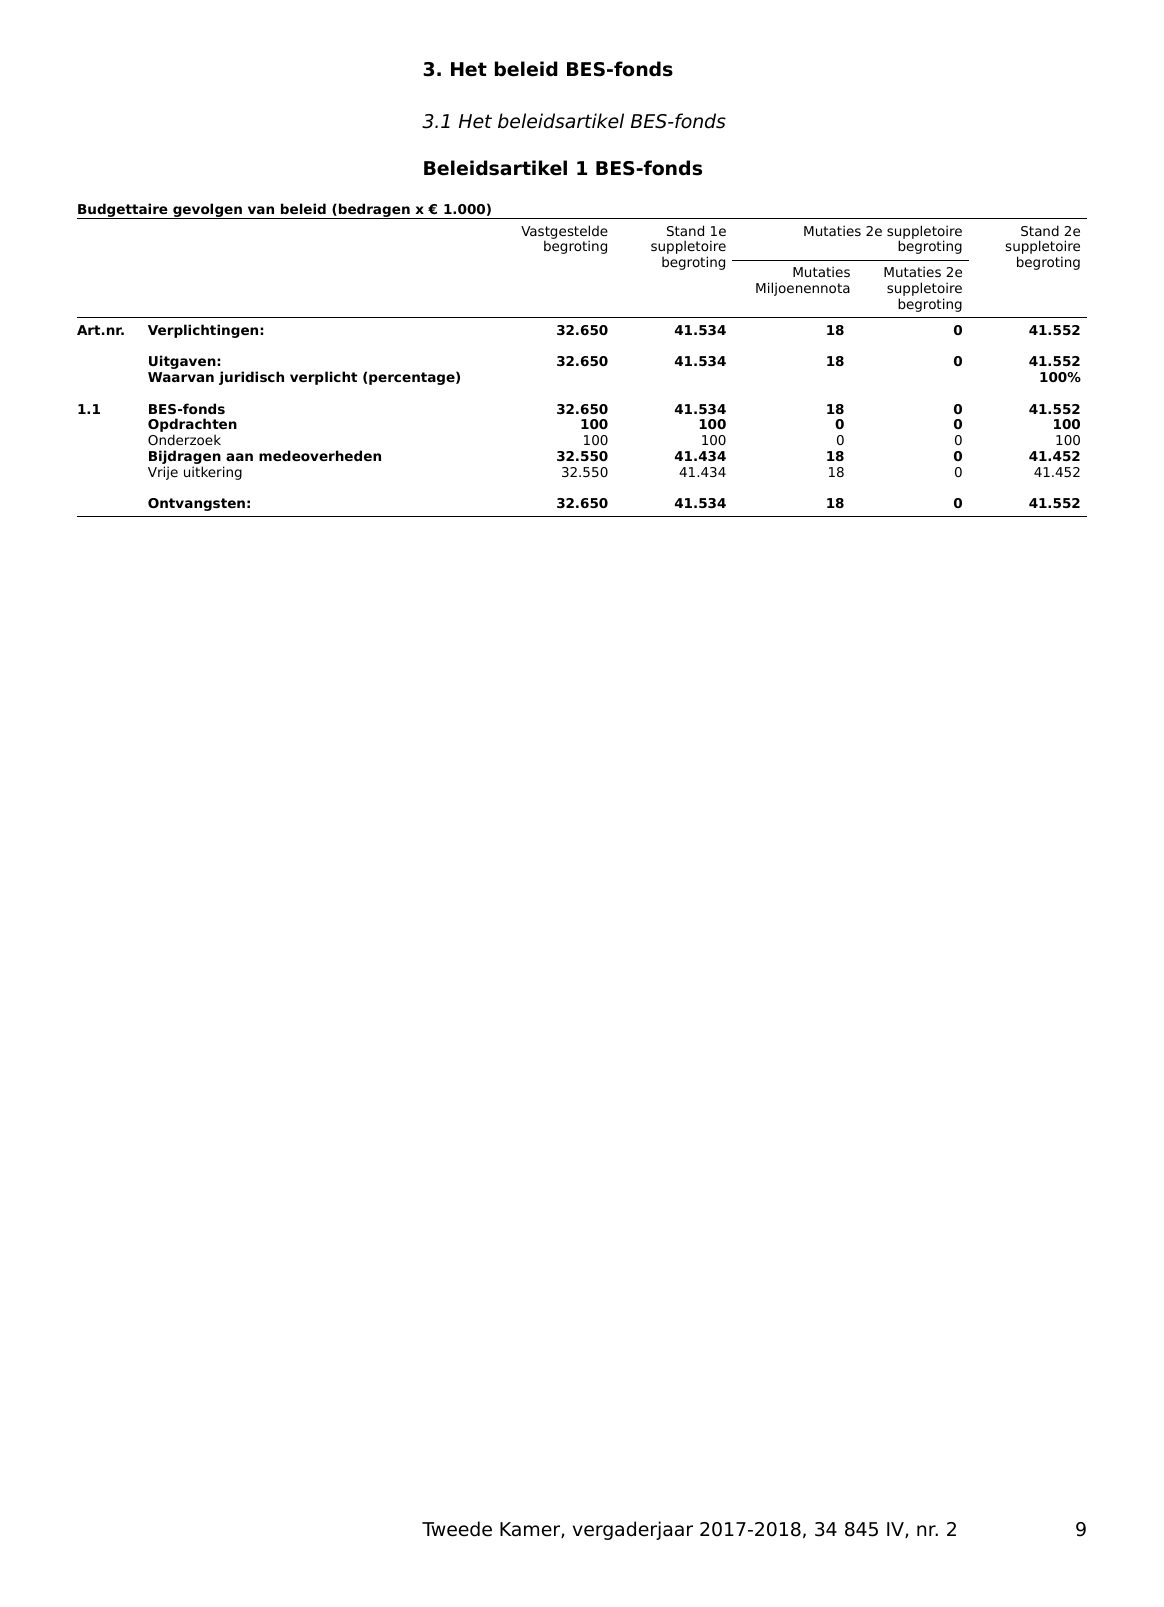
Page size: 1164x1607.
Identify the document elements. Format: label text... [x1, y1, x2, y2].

table_cell [77, 433, 142, 449]
table_cell 1.1 [77, 401, 142, 417]
table_cell 100 [614, 433, 732, 449]
table_cell [77, 480, 142, 496]
table_cell 0 [850, 464, 968, 480]
table_cell Onderzoek [142, 433, 496, 449]
table_cell 41.534 [614, 401, 732, 417]
table_cell 0 [732, 417, 850, 433]
table_cell 18 [732, 449, 850, 464]
table_cell [496, 370, 614, 386]
table_cell [850, 480, 968, 496]
table_cell 0 [850, 449, 968, 464]
table_cell [614, 370, 732, 386]
table_cell Mutaties 2e suppletoire begroting [732, 219, 968, 259]
table_cell [77, 449, 142, 464]
table_cell Vrije uitkering [142, 464, 496, 480]
table_cell 41.534 [614, 496, 732, 516]
table_cell 41.452 [969, 464, 1087, 480]
table_cell [850, 339, 968, 354]
table_cell Mutaties 2e suppletoire begroting [850, 261, 968, 317]
table_cell Opdrachten [142, 417, 496, 433]
table_cell Verplichtingen: [142, 318, 496, 338]
table_cell Art.nr. [77, 318, 142, 338]
table_cell [77, 354, 142, 370]
table_cell 41.552 [969, 354, 1087, 370]
table_cell 41.552 [969, 318, 1087, 338]
subtitle 3.1 Het beleidsartikel BES-fonds [422, 111, 1087, 133]
table_cell 0 [850, 417, 968, 433]
table_cell Waarvan juridisch verplicht (percentage) [142, 370, 496, 386]
table_cell [614, 339, 732, 354]
table_cell 100% [969, 370, 1087, 386]
table_cell [850, 386, 968, 401]
table_cell Vastgestelde begroting [496, 219, 614, 317]
table_cell 41.534 [614, 354, 732, 370]
table_cell 0 [850, 354, 968, 370]
table_cell 32.650 [496, 318, 614, 338]
table_cell 41.434 [614, 449, 732, 464]
table_cell 41.534 [614, 318, 732, 338]
table_cell [732, 370, 850, 386]
table_cell 0 [850, 401, 968, 417]
table_cell [732, 386, 850, 401]
subtitle Beleidsartikel 1 BES-fonds [422, 158, 1087, 180]
table_cell 100 [969, 417, 1087, 433]
table_cell Ontvangsten: [142, 496, 496, 516]
table_cell 100 [614, 417, 732, 433]
table_cell [969, 339, 1087, 354]
table_cell Bijdragen aan medeoverheden [142, 449, 496, 464]
table_cell 0 [850, 318, 968, 338]
table_cell [77, 417, 142, 433]
table_cell 32.650 [496, 496, 614, 516]
table_cell 100 [969, 433, 1087, 449]
table_cell [77, 496, 142, 516]
table_cell 0 [850, 433, 968, 449]
table_cell 100 [496, 433, 614, 449]
table_cell [732, 480, 850, 496]
table_cell BES-fonds [142, 401, 496, 417]
table_cell 18 [732, 318, 850, 338]
table_cell [77, 370, 142, 386]
table_cell 41.552 [969, 401, 1087, 417]
table_cell 0 [732, 433, 850, 449]
table_cell Stand 1e suppletoire begroting [614, 219, 732, 317]
table_cell [732, 339, 850, 354]
table_cell [77, 464, 142, 480]
table_cell Uitgaven: [142, 354, 496, 370]
table_cell [77, 219, 142, 317]
table_cell 32.650 [496, 401, 614, 417]
table_cell 32.550 [496, 464, 614, 480]
table_cell 41.552 [969, 496, 1087, 516]
table_cell [614, 480, 732, 496]
table_cell 32.650 [496, 354, 614, 370]
table_header Budgettaire gevolgen van beleid (bedragen x € 1.000) [77, 202, 1087, 218]
table_cell [142, 386, 496, 401]
table_cell 18 [732, 401, 850, 417]
table_cell Stand 2e suppletoire begroting [969, 219, 1087, 317]
table_cell 18 [732, 354, 850, 370]
table_cell [142, 339, 496, 354]
table_cell [496, 480, 614, 496]
subtitle 3. Het beleid BES-fonds [422, 59, 1087, 81]
table_cell [77, 386, 142, 401]
table_cell 0 [850, 496, 968, 516]
table_cell 100 [496, 417, 614, 433]
table_cell [850, 370, 968, 386]
table_cell [77, 339, 142, 354]
table_cell [142, 480, 496, 496]
table_cell 41.434 [614, 464, 732, 480]
table_cell 18 [732, 496, 850, 516]
table_cell [142, 219, 496, 317]
table_cell [969, 386, 1087, 401]
table_cell 18 [732, 464, 850, 480]
table_cell [496, 339, 614, 354]
table_cell [969, 480, 1087, 496]
table_cell 41.452 [969, 449, 1087, 464]
table_cell [614, 386, 732, 401]
table_cell [496, 386, 614, 401]
table_cell Mutaties Miljoenennota [732, 261, 850, 317]
table_cell 32.550 [496, 449, 614, 464]
